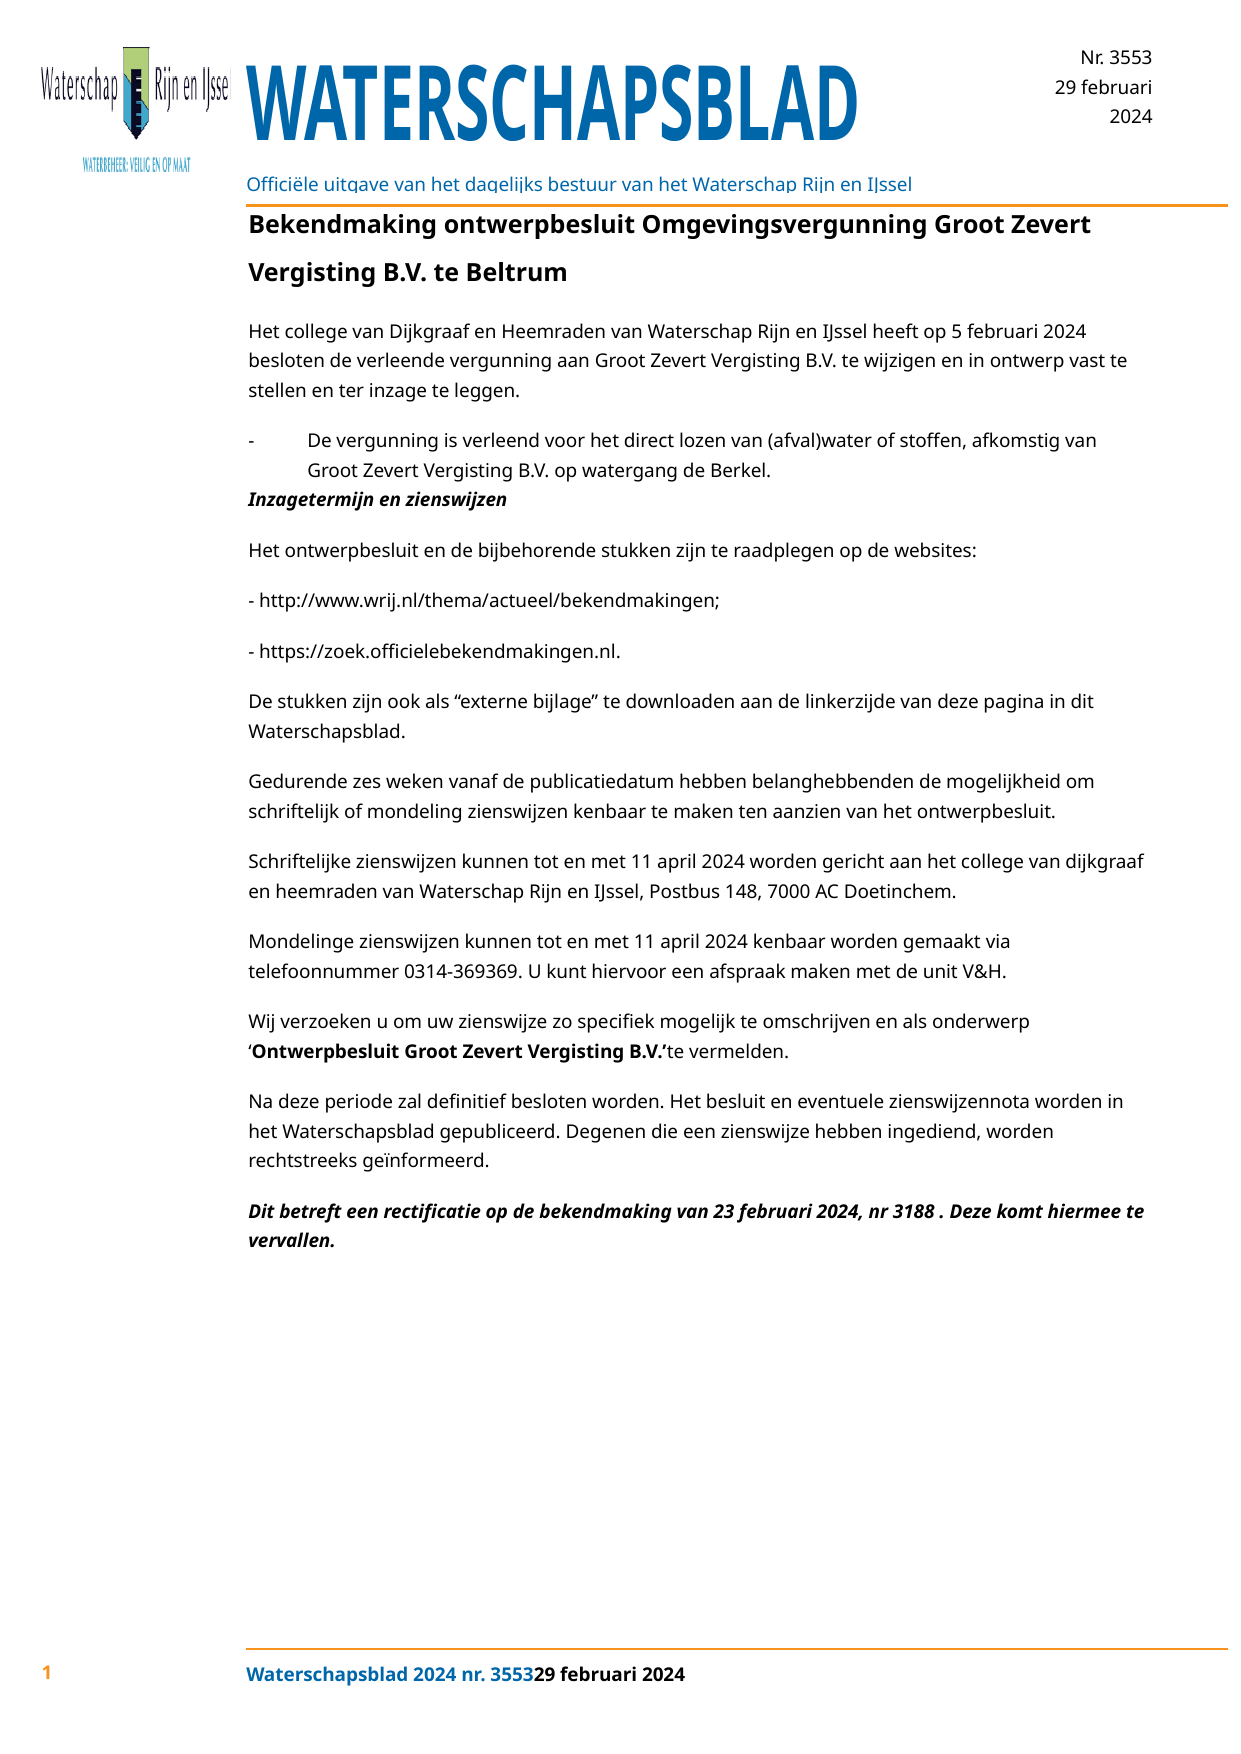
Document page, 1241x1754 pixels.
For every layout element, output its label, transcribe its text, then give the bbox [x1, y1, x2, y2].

text Gedurende zes weken vanaf de publicatiedatum hebben belanghebbenden de mogelijkheid om schriftelijk of mondeling zienswijzen kenbaar te maken ten aanzien van het ontwerpbesluit. [248, 768, 1152, 824]
text Schriftelijke zienswijzen kunnen tot en met 11 april 2024 worden gericht aan het college van dijkgraaf en heemraden van Waterschap Rijn en IJssel, Postbus 148, 7000 AC Doetinchem. [248, 848, 1152, 904]
text Dit betreft een rectificatie op de bekendmaking van 23 februari 2024, nr 3188 . Deze komt hiermee te vervallen. [248, 1198, 1152, 1253]
text Mondelinge zienswijzen kunnen tot en met 11 april 2024 kenbaar worden gemaakt via telefoonnummer 0314-369369. U kunt hiervoor een afspraak maken met de unit V&H. [248, 928, 1152, 984]
text De stukken zijn ook als “externe bijlage” te downloaden aan de linkerzijde van deze pagina in dit Waterschapsblad. [248, 688, 1152, 744]
text Het ontwerpbesluit en de bijbehorende stukken zijn te raadplegen op de websites: [248, 537, 1152, 563]
text Na deze periode zal definitief besloten worden. Het besluit en eventuele zienswijzennota worden in het Waterschapsblad gepubliceerd. Degenen die een zienswijze hebben ingediend, worden rechtstreeks geïnformeerd. [248, 1088, 1152, 1173]
text Wij verzoeken u om uw zienswijze zo specifiek mogelijk te omschrijven en als onderwerp ‘Ontwerpbesluit Groot Zevert Vergisting B.V.’te vermelden. [248, 1008, 1152, 1064]
list De vergunning is verleend voor het direct lozen van (afval)water of stoffen, afkomstig van Groot Zevert Vergisting B.V. op watergang de Berkel. [248, 427, 1152, 483]
text Bekendmaking ontwerpbesluit Omgevingsvergunning Groot Zevert Vergisting B.V. te Beltrum [248, 207, 1152, 288]
text Het college van Dijkgraaf en Heemraden van Waterschap Rijn en IJssel heeft op 5 februari 2024 besloten de verleende vergunning aan Groot Zevert Vergisting B.V. te wijzigen en in ontwerp vast te stellen en ter inzage te leggen. [248, 318, 1152, 403]
picture [41, 47, 231, 172]
text Inzagetermijn en zienswijzen [248, 487, 1152, 512]
text - http://www.wrij.nl/thema/actueel/bekendmakingen; [248, 587, 1152, 613]
text - https://zoek.officielebekendmakingen.nl. [248, 638, 1152, 664]
